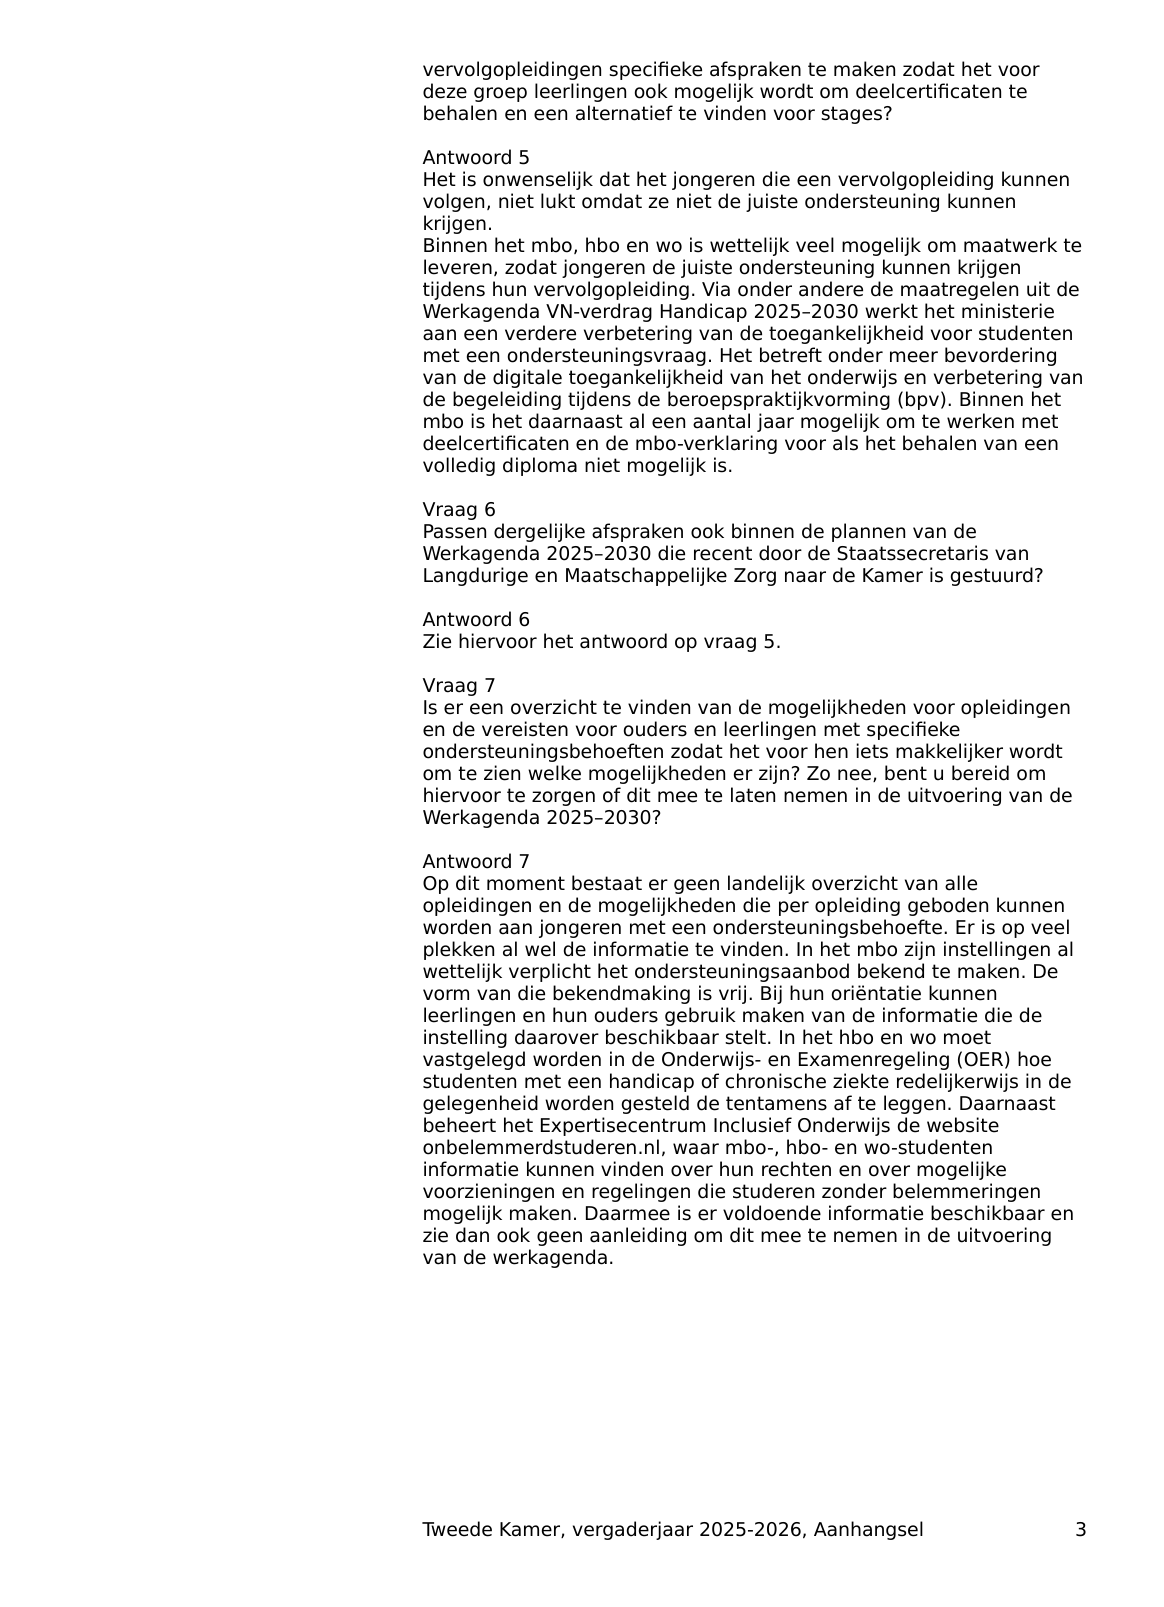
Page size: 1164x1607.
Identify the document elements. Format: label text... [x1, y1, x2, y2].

text Op dit moment bestaat er geen landelijk overzicht van alle opleidingen en de mogelijkheden die per opleiding geboden kunnen worden aan jongeren met een ondersteuningsbehoefte. Er is op veel plekken al wel de informatie te vinden. In het mbo zijn instellingen al wettelijk verplicht het ondersteuningsaanbod bekend te maken. De vorm van die bekendmaking is vrij. Bij hun oriëntatie kunnen leerlingen en hun ouders gebruik maken van de informatie die de instelling daarover beschikbaar stelt. In het hbo en wo moet vastgelegd worden in de Onderwijs- en Examenregeling (OER) hoe studenten met een handicap of chronische ziekte redelijkerwijs in de gelegenheid worden gesteld de tentamens af te leggen. Daarnaast beheert het Expertisecentrum Inclusief Onderwijs de website onbelemmerdstuderen.nl, waar mbo-, hbo- en wo-studenten informatie kunnen vinden over hun rechten en over mogelijke voorzieningen en regelingen die studeren zonder belemmeringen mogelijk maken. Daarmee is er voldoende informatie beschikbaar en zie dan ook geen aanleiding om dit mee te nemen in de uitvoering van de werkagenda. [422, 873, 1087, 1269]
text Zie hiervoor het antwoord op vraag 5. [422, 631, 1087, 653]
text Vraag 7 [422, 675, 1087, 697]
text Binnen het mbo, hbo en wo is wettelijk veel mogelijk om maatwerk te leveren, zodat jongeren de juiste ondersteuning kunnen krijgen tijdens hun vervolgopleiding. Via onder andere de maatregelen uit de Werkagenda VN-verdrag Handicap 2025–2030 werkt het ministerie aan een verdere verbetering van de toegankelijkheid voor studenten met een ondersteuningsvraag. Het betreft onder meer bevordering van de digitale toegankelijkheid van het onderwijs en verbetering van de begeleiding tijdens de beroepspraktijkvorming (bpv). Binnen het mbo is het daarnaast al een aantal jaar mogelijk om te werken met deelcertificaten en de mbo-verklaring voor als het behalen van een volledig diploma niet mogelijk is. [422, 235, 1087, 477]
text Is er een overzicht te vinden van de mogelijkheden voor opleidingen en de vereisten voor ouders en leerlingen met specifieke ondersteuningsbehoeften zodat het voor hen iets makkelijker wordt om te zien welke mogelijkheden er zijn? Zo nee, bent u bereid om hiervoor te zorgen of dit mee te laten nemen in de uitvoering van de Werkagenda 2025–2030? [422, 697, 1087, 829]
text Antwoord 6 [422, 609, 1087, 631]
text Passen dergelijke afspraken ook binnen de plannen van de Werkagenda 2025–2030 die recent door de Staatssecretaris van Langdurige en Maatschappelijke Zorg naar de Kamer is gestuurd? [422, 521, 1087, 587]
text Antwoord 7 [422, 851, 1087, 873]
text Vraag 6 [422, 499, 1087, 521]
text vervolgopleidingen specifieke afspraken te maken zodat het voor deze groep leerlingen ook mogelijk wordt om deelcertificaten te behalen en een alternatief te vinden voor stages? [422, 59, 1087, 125]
text Antwoord 5 [422, 147, 1087, 169]
text Het is onwenselijk dat het jongeren die een vervolgopleiding kunnen volgen, niet lukt omdat ze niet de juiste ondersteuning kunnen krijgen. [422, 169, 1087, 235]
